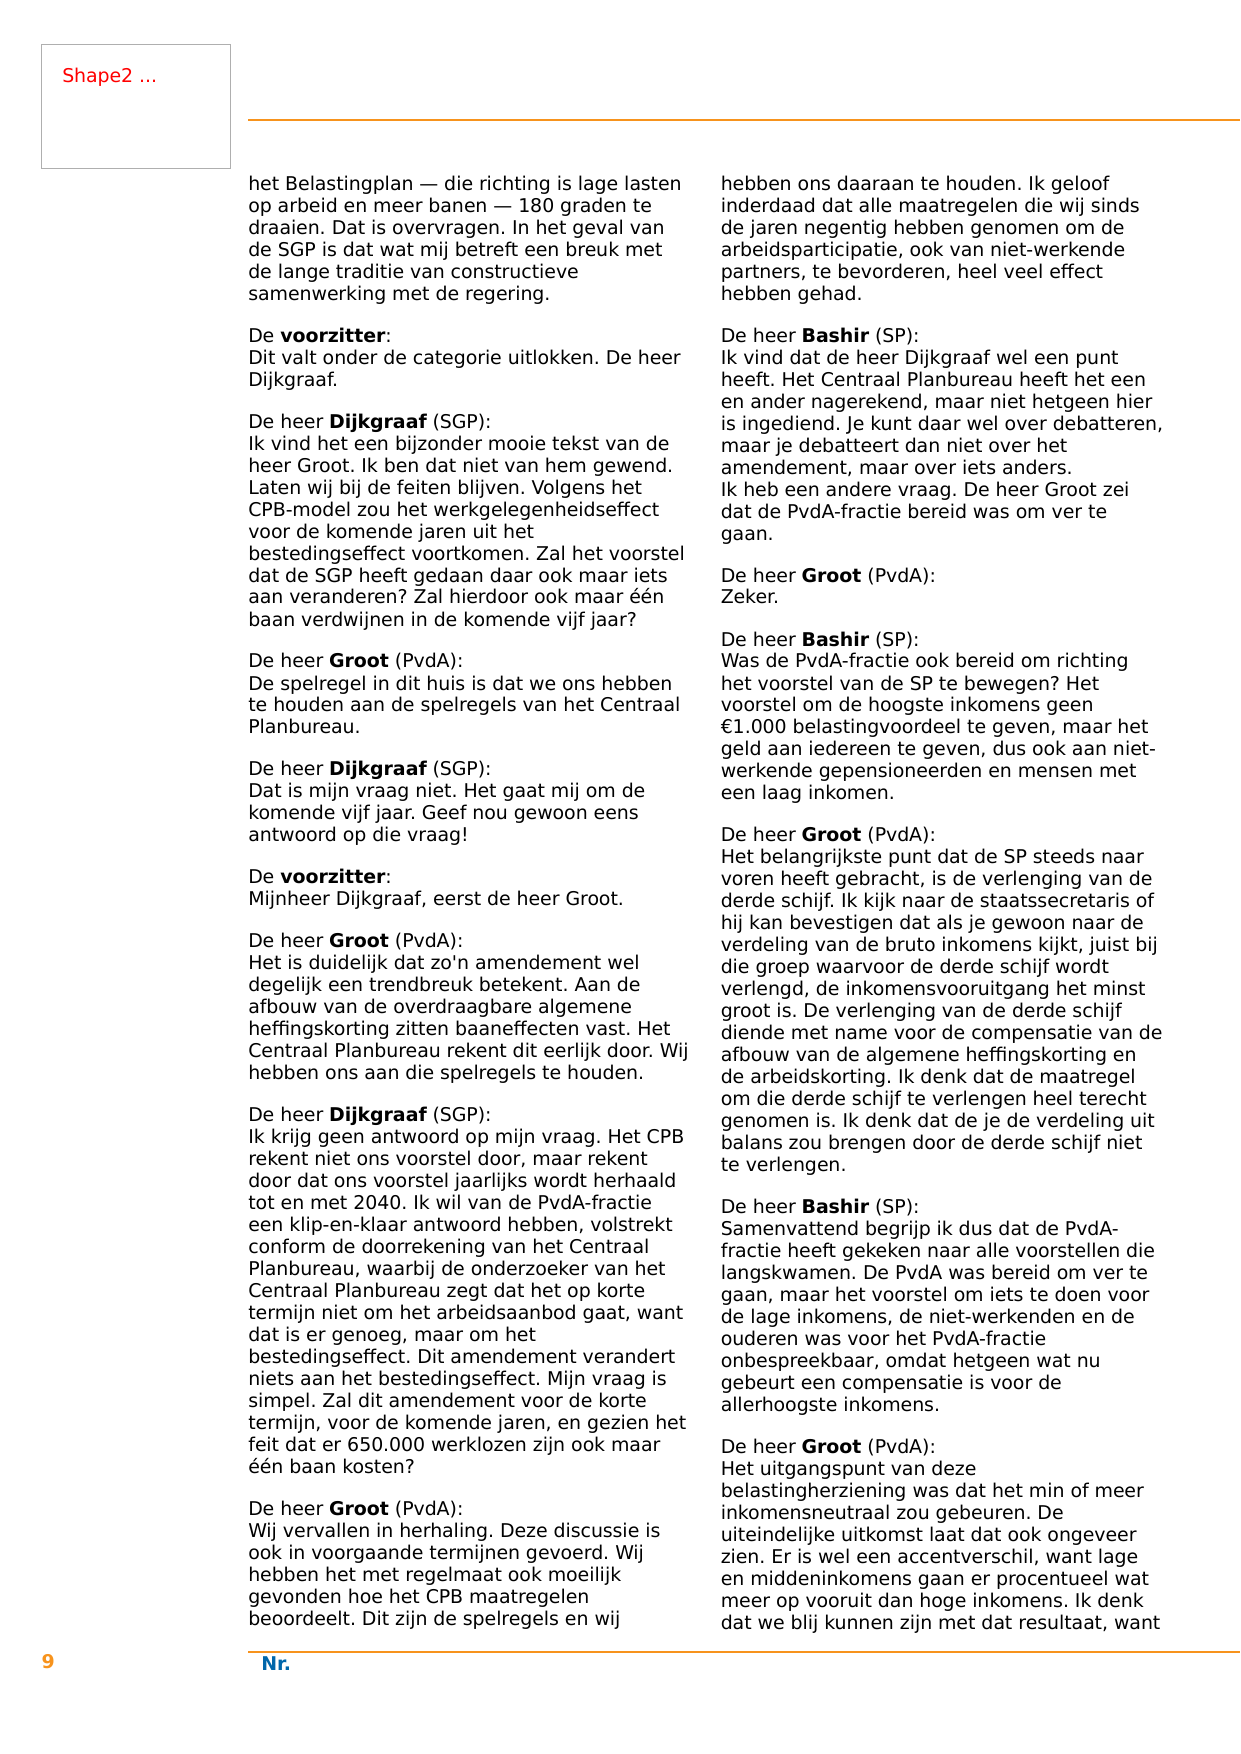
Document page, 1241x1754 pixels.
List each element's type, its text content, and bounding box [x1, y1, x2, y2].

text De heer Bashir (SP): [721, 1196, 1163, 1218]
text het Belastingplan — die richting is lage lasten op arbeid en meer banen — 180 graden te draaien. Dat is overvragen. In het geval van de SGP is dat wat mij betreft een breuk met de lange traditie van constructieve samenwerking met de regering. [248, 173, 691, 305]
text Dat is mijn vraag niet. Het gaat mij om de komende vijf jaar. Geef nou gewoon eens antwoord op die vraag! [248, 780, 691, 846]
text Zeker. [721, 586, 1163, 608]
text Ik heb een andere vraag. De heer Groot zei dat de PvdA-fractie bereid was om ver te gaan. [721, 478, 1163, 544]
text De heer Groot (PvdA): [248, 650, 691, 672]
text Het is duidelijk dat zo'n amendement wel degelijk een trendbreuk betekent. Aan de afbouw van de overdraagbare algemene heffingskorting zitten baaneffecten vast. Het Centraal Planbureau rekent dit eerlijk door. Wij hebben ons aan die spelregels te houden. [248, 952, 691, 1084]
text De heer Groot (PvdA): [248, 1498, 691, 1520]
text Wij vervallen in herhaling. Deze discussie is ook in voorgaande termijnen gevoerd. Wij hebben het met regelmaat ook moeilijk gevonden hoe het CPB maatregelen beoordeelt. Dit zijn de spelregels en wij [248, 1520, 691, 1629]
text De heer Groot (PvdA): [248, 930, 691, 952]
text De heer Groot (PvdA): [721, 1436, 1163, 1458]
text De heer Dijkgraaf (SGP): [248, 411, 691, 433]
text Samenvattend begrijp ik dus dat de PvdA-fractie heeft gekeken naar alle voorstellen die langskwamen. De PvdA was bereid om ver te gaan, maar het voorstel om iets te doen voor de lage inkomens, de niet-werkenden en de ouderen was voor het PvdA-fractie onbespreekbaar, omdat hetgeen wat nu gebeurt een compensatie is voor de allerhoogste inkomens. [721, 1218, 1163, 1416]
text Mijnheer Dijkgraaf, eerst de heer Groot. [248, 888, 691, 910]
text Ik krijg geen antwoord op mijn vraag. Het CPB rekent niet ons voorstel door, maar rekent door dat ons voorstel jaarlijks wordt herhaald tot en met 2040. Ik wil van de PvdA-fractie een klip-en-klaar antwoord hebben, volstrekt conform de doorrekening van het Centraal Planbureau, waarbij de onderzoeker van het Centraal Planbureau zegt dat het op korte termijn niet om het arbeidsaanbod gaat, want dat is er genoeg, maar om het bestedingseffect. Dit amendement verandert niets aan het bestedingseffect. Mijn vraag is simpel. Zal dit amendement voor de korte termijn, voor de komende jaren, en gezien het feit dat er 650.000 werklozen zijn ook maar één baan kosten? [248, 1126, 691, 1478]
text Het belangrijkste punt dat de SP steeds naar voren heeft gebracht, is de verlenging van de derde schijf. Ik kijk naar de staatssecretaris of hij kan bevestigen dat als je gewoon naar de verdeling van de bruto inkomens kijkt, juist bij die groep waarvoor de derde schijf wordt verlengd, de inkomensvooruitgang het minst groot is. De verlenging van de derde schijf diende met name voor de compensatie van de afbouw van de algemene heffingskorting en de arbeidskorting. Ik denk dat de maatregel om die derde schijf te verlengen heel terecht genomen is. Ik denk dat de je de verdeling uit balans zou brengen door de derde schijf niet te verlengen. [721, 846, 1163, 1176]
text Ik vind het een bijzonder mooie tekst van de heer Groot. Ik ben dat niet van hem gewend. Laten wij bij de feiten blijven. Volgens het CPB-model zou het werkgelegenheidseffect voor de komende jaren uit het bestedingseffect voortkomen. Zal het voorstel dat de SGP heeft gedaan daar ook maar iets aan veranderen? Zal hierdoor ook maar één baan verdwijnen in de komende vijf jaar? [248, 433, 691, 630]
text De spelregel in dit huis is dat we ons hebben te houden aan de spelregels van het Centraal Planbureau. [248, 672, 691, 738]
text De heer Groot (PvdA): [721, 824, 1163, 846]
text hebben ons daaraan te houden. Ik geloof inderdaad dat alle maatregelen die wij sinds de jaren negentig hebben genomen om de arbeidsparticipatie, ook van niet-werkende partners, te bevorderen, heel veel effect hebben gehad. [721, 173, 1163, 305]
text De heer Groot (PvdA): [721, 564, 1163, 586]
text Dit valt onder de categorie uitlokken. De heer Dijkgraaf. [248, 347, 691, 391]
text De heer Bashir (SP): [721, 628, 1163, 650]
text Het uitgangspunt van deze belastingherziening was dat het min of meer inkomensneutraal zou gebeuren. De uiteindelijke uitkomst laat dat ook ongeveer zien. Er is wel een accentverschil, want lage en middeninkomens gaan er procentueel wat meer op vooruit dan hoge inkomens. Ik denk dat we blij kunnen zijn met dat resultaat, want [721, 1458, 1163, 1633]
text De voorzitter: [248, 866, 691, 888]
text De heer Bashir (SP): [721, 325, 1163, 347]
text De voorzitter: [248, 325, 691, 347]
text De heer Dijkgraaf (SGP): [248, 1104, 691, 1126]
text Ik vind dat de heer Dijkgraaf wel een punt heeft. Het Centraal Planbureau heeft het een en ander nagerekend, maar niet hetgeen hier is ingediend. Je kunt daar wel over debatteren, maar je debatteert dan niet over het amendement, maar over iets anders. [721, 347, 1163, 478]
text Was de PvdA-fractie ook bereid om richting het voorstel van de SP te bewegen? Het voorstel om de hoogste inkomens geen €1.000 belastingvoordeel te geven, maar het geld aan iedereen te geven, dus ook aan niet-werkende gepensioneerden en mensen met een laag inkomen. [721, 650, 1163, 804]
text De heer Dijkgraaf (SGP): [248, 758, 691, 780]
